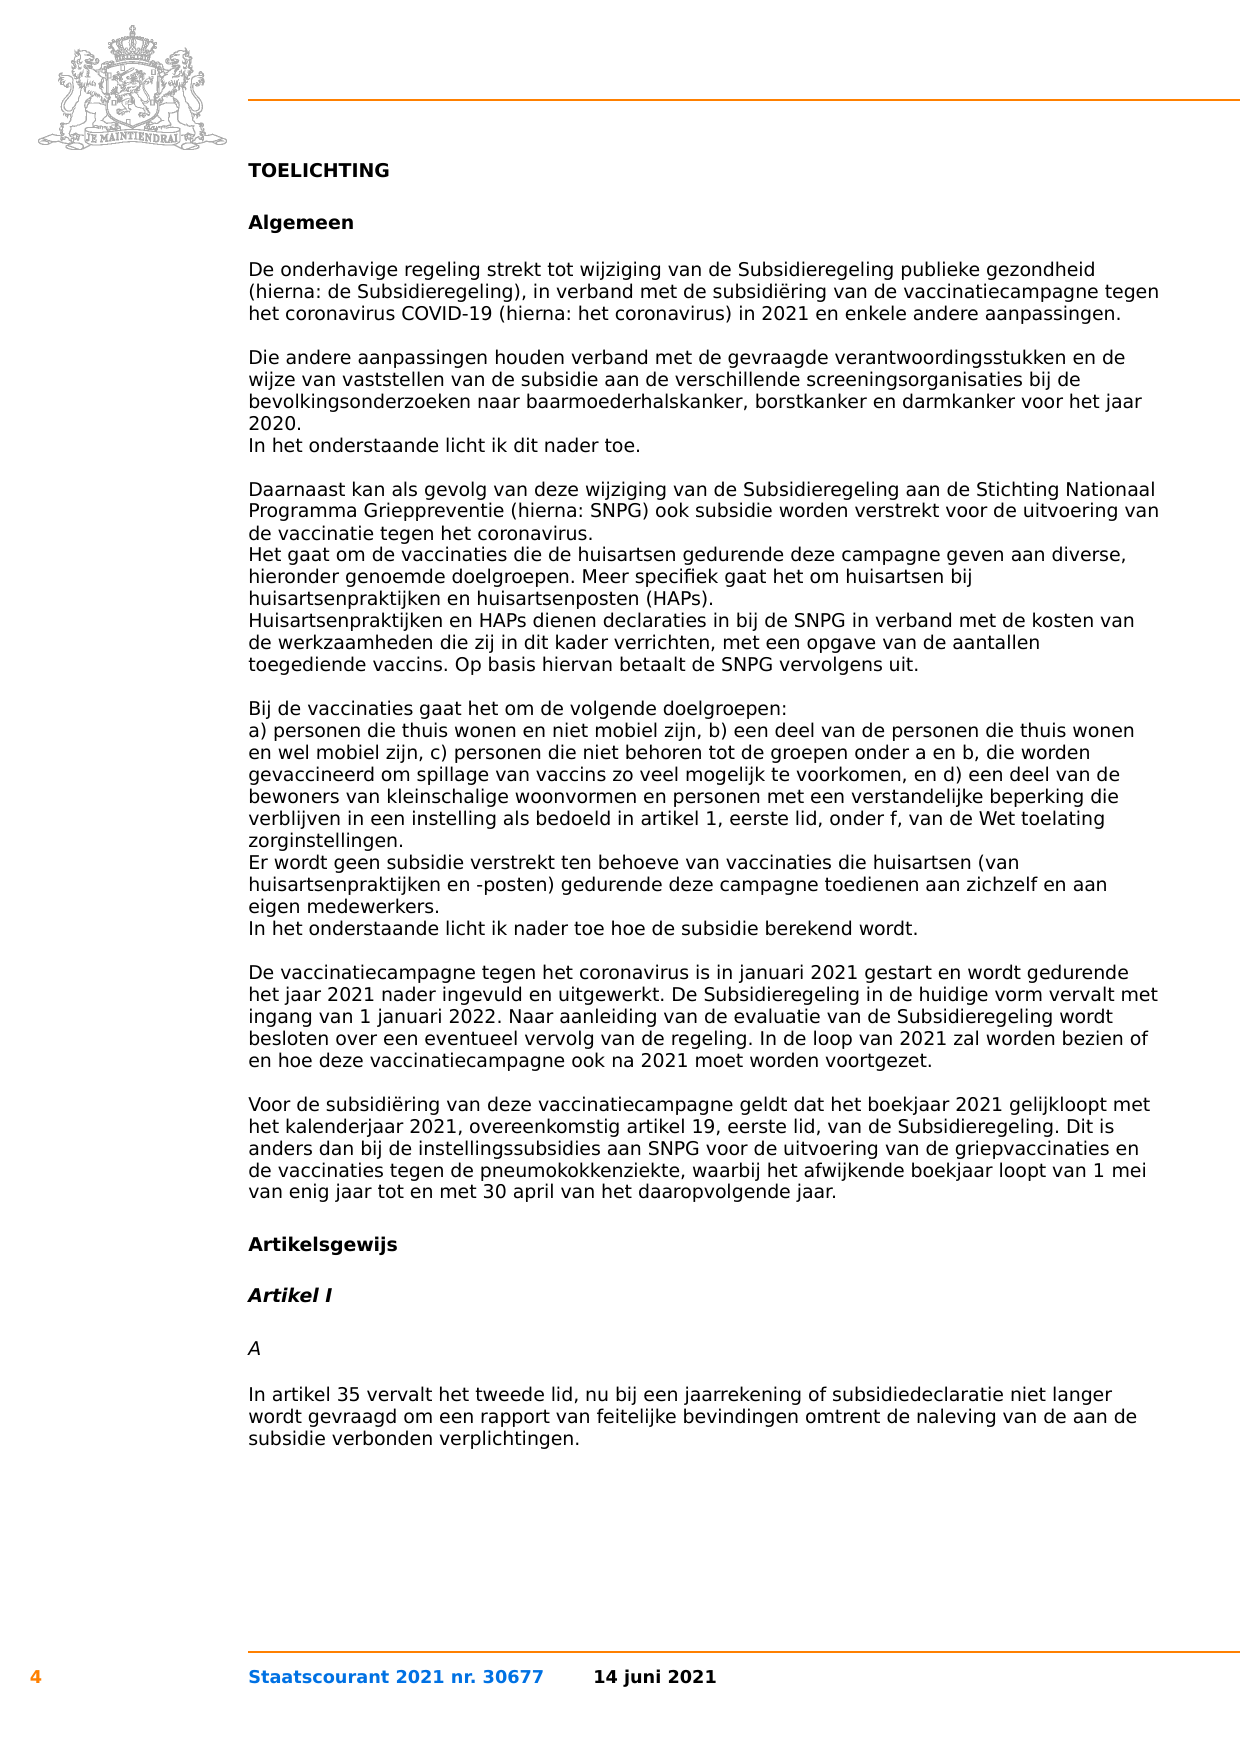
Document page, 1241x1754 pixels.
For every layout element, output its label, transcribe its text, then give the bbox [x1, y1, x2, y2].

text Bij de vaccinaties gaat het om de volgende doelgroepen: [248, 698, 1163, 720]
text Er wordt geen subsidie verstrekt ten behoeve van vaccinaties die huisartsen (van huisartsenpraktijken en -posten) gedurende deze campagne toedienen aan zichzelf en aan eigen medewerkers. [248, 852, 1163, 918]
text Daarnaast kan als gevolg van deze wijziging van de Subsidieregeling aan de Stichting Nationaal Programma Grieppreventie (hierna: SNPG) ook subsidie worden verstrekt voor de uitvoering van de vaccinatie tegen het coronavirus. [248, 478, 1163, 544]
text De onderhavige regeling strekt tot wijziging van de Subsidieregeling publieke gezondheid (hierna: de Subsidieregeling), in verband met de subsidiëring van de vaccinatiecampagne tegen het coronavirus COVID-19 (hierna: het coronavirus) in 2021 en enkele andere aanpassingen. [248, 259, 1163, 325]
text a) personen die thuis wonen en niet mobiel zijn, b) een deel van de personen die thuis wonen en wel mobiel zijn, c) personen die niet behoren tot de groepen onder a en b, die worden gevaccineerd om spillage van vaccins zo veel mogelijk te voorkomen, en d) een deel van de bewoners van kleinschalige woonvormen en personen met een verstandelijke beperking die verblijven in een instelling als bedoeld in artikel 1, eerste lid, onder f, van de Wet toelating zorginstellingen. [248, 720, 1163, 852]
text In artikel 35 vervalt het tweede lid, nu bij een jaarrekening of subsidiedeclaratie niet langer wordt gevraagd om een rapport van feitelijke bevindingen omtrent de naleving van de aan de subsidie verbonden verplichtingen. [248, 1384, 1163, 1450]
text Die andere aanpassingen houden verband met de gevraagde verantwoordingsstukken en de wijze van vaststellen van de subsidie aan de verschillende screeningsorganisaties bij de bevolkingsonderzoeken naar baarmoederhalskanker, borstkanker en darmkanker voor het jaar 2020. [248, 347, 1163, 434]
subtitle Artikel I [248, 1285, 1163, 1307]
text Voor de subsidiëring van deze vaccinatiecampagne geldt dat het boekjaar 2021 gelijkloopt met het kalenderjaar 2021, overeenkomstig artikel 19, eerste lid, van de Subsidieregeling. Dit is anders dan bij de instellingssubsidies aan SNPG voor de uitvoering van de griepvaccinaties en de vaccinaties tegen de pneumokokkenziekte, waarbij het afwijkende boekjaar loopt van 1 mei van enig jaar tot en met 30 april van het daaropvolgende jaar. [248, 1093, 1163, 1203]
subtitle Artikelsgewijs [248, 1233, 1163, 1255]
subtitle Algemeen [248, 212, 1163, 234]
text In het onderstaande licht ik nader toe hoe de subsidie berekend wordt. [248, 918, 1163, 940]
subtitle TOELICHTING [248, 160, 1163, 182]
text Het gaat om de vaccinaties die de huisartsen gedurende deze campagne geven aan diverse, hieronder genoemde doelgroepen. Meer specifiek gaat het om huisartsen bij huisartsenpraktijken en huisartsenposten (HAPs). [248, 544, 1163, 610]
picture [38, 25, 227, 150]
text De vaccinatiecampagne tegen het coronavirus is in januari 2021 gestart en wordt gedurende het jaar 2021 nader ingevuld en uitgewerkt. De Subsidieregeling in de huidige vorm vervalt met ingang van 1 januari 2022. Naar aanleiding van de evaluatie van de Subsidieregeling wordt besloten over een eventueel vervolg van de regeling. In de loop van 2021 zal worden bezien of en hoe deze vaccinatiecampagne ook na 2021 moet worden voortgezet. [248, 962, 1163, 1072]
text Huisartsenpraktijken en HAPs dienen declaraties in bij de SNPG in verband met de kosten van de werkzaamheden die zij in dit kader verrichten, met een opgave van de aantallen toegediende vaccins. Op basis hiervan betaalt de SNPG vervolgens uit. [248, 610, 1163, 676]
subtitle A [248, 1337, 1163, 1359]
text In het onderstaande licht ik dit nader toe. [248, 434, 1163, 457]
